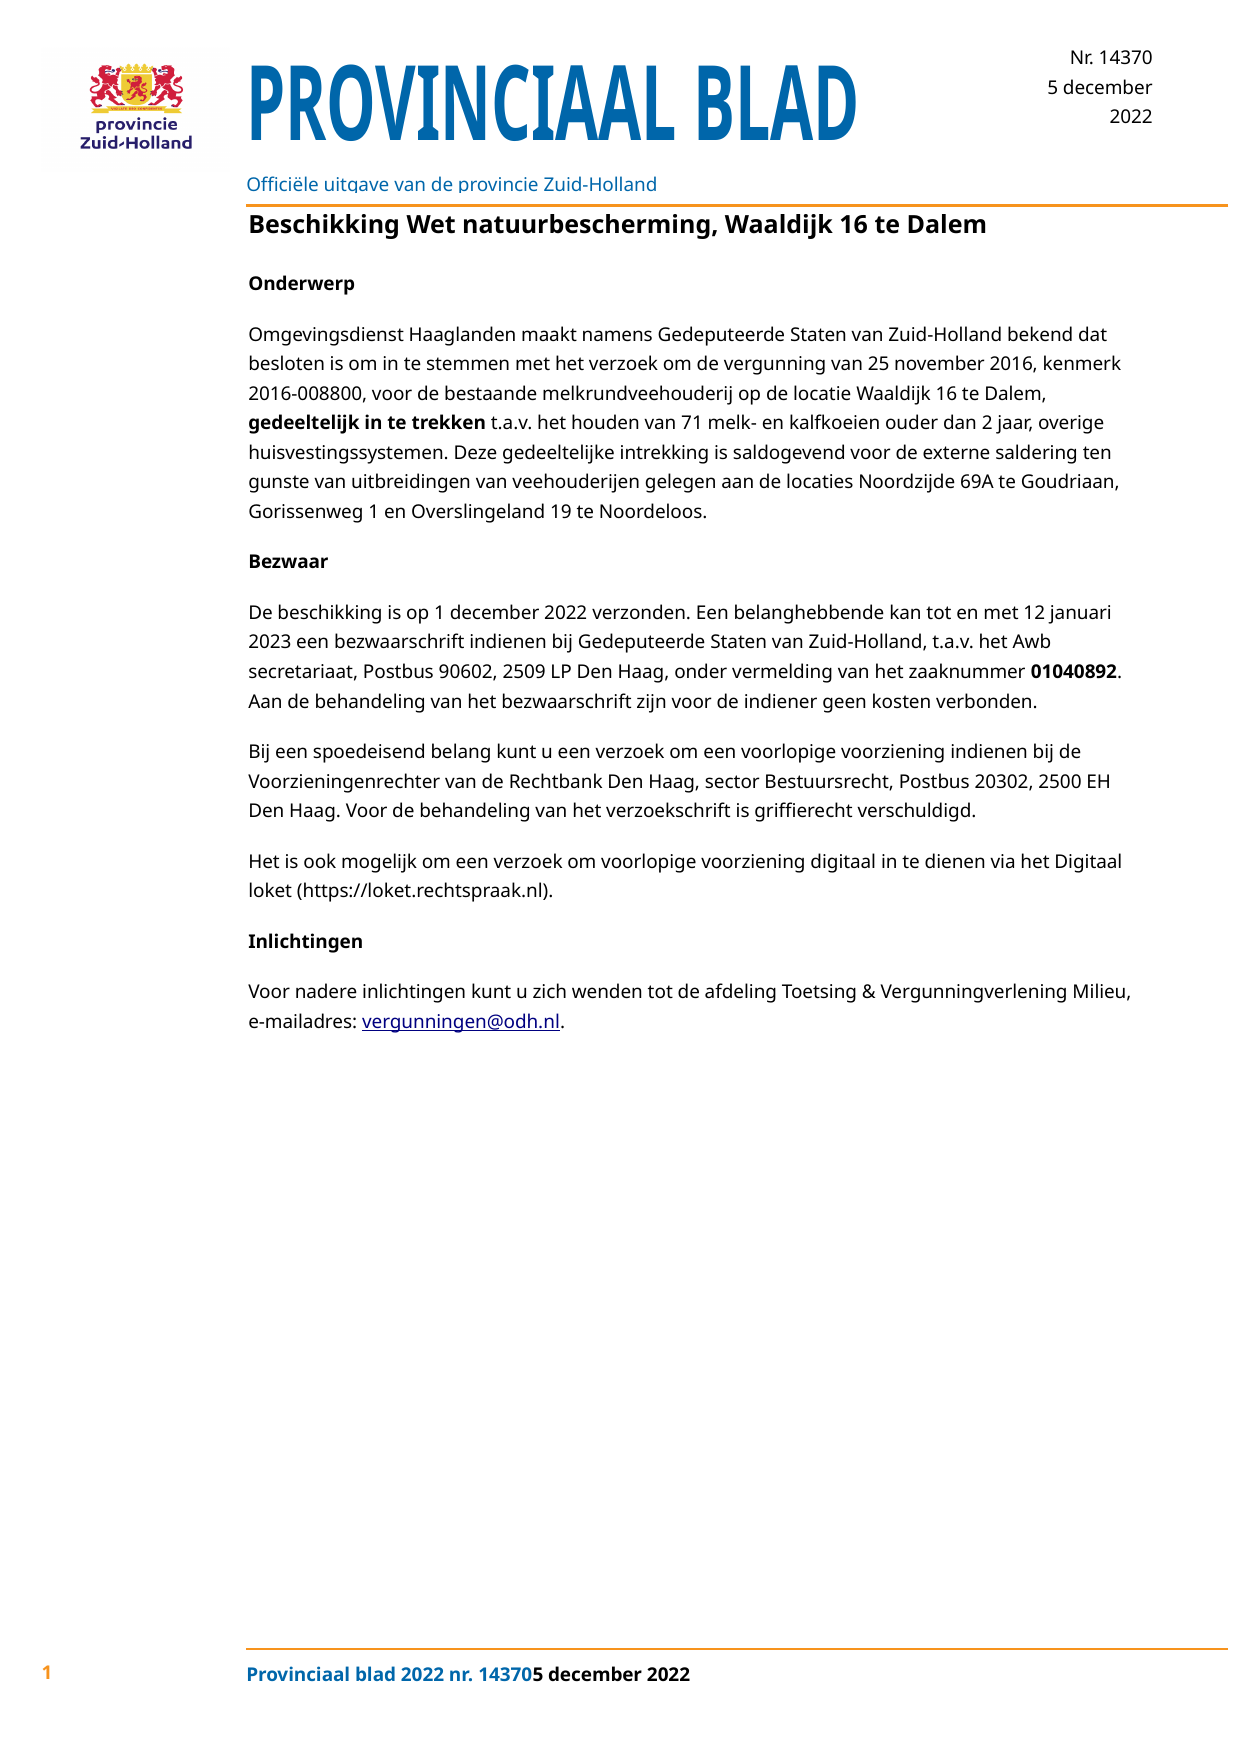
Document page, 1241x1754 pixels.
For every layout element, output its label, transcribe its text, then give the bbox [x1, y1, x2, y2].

text Het is ook mogelijk om een verzoek om voorlopige voorziening digitaal in te dienen via het Digitaal loket (https://loket.rechtspraak.nl). [248, 848, 1152, 903]
picture [41, 47, 231, 172]
text Omgevingsdienst Haaglanden maakt namens Gedeputeerde Staten van Zuid-Holland bekend dat besloten is om in te stemmen met het verzoek om de vergunning van 25 november 2016, kenmerk 2016-008800, voor de bestaande melkrundveehouderij op de locatie Waaldijk 16 te Dalem, gedeeltelijk in te trekken t.a.v. het houden van 71 melk- en kalfkoeien ouder dan 2 jaar, overige huisvestingssystemen. Deze gedeeltelijke intrekking is saldogevend voor de externe saldering ten gunste van uitbreidingen van veehouderijen gelegen aan de locaties Noordzijde 69A te Goudriaan, Gorissenweg 1 en Overslingeland 19 te Noordeloos. [248, 321, 1152, 524]
text Beschikking Wet natuurbescherming, Waaldijk 16 te Dalem [248, 207, 1152, 241]
text Bij een spoedeisend belang kunt u een verzoek om een voorlopige voorziening indienen bij de Voorzieningenrechter van de Rechtbank Den Haag, sector Bestuursrecht, Postbus 20302, 2500 EH Den Haag. Voor de behandeling van het verzoekschrift is griffierecht verschuldigd. [248, 738, 1152, 823]
text Onderwerp [248, 270, 1152, 296]
text Bezwaar [248, 549, 1152, 574]
text Inlichtingen [248, 928, 1152, 953]
text De beschikking is op 1 december 2022 verzonden. Een belanghebbende kan tot en met 12 januari 2023 een bezwaarschrift indienen bij Gedeputeerde Staten van Zuid-Holland, t.a.v. het Awb secretariaat, Postbus 90602, 2509 LP Den Haag, onder vermelding van het zaaknummer 01040892. Aan de behandeling van het bezwaarschrift zijn voor de indiener geen kosten verbonden. [248, 599, 1152, 713]
text Voor nadere inlichtingen kunt u zich wenden tot de afdeling Toetsing & Vergunningverlening Milieu, e-mailadres: vergunningen@odh.nl. [248, 978, 1152, 1033]
